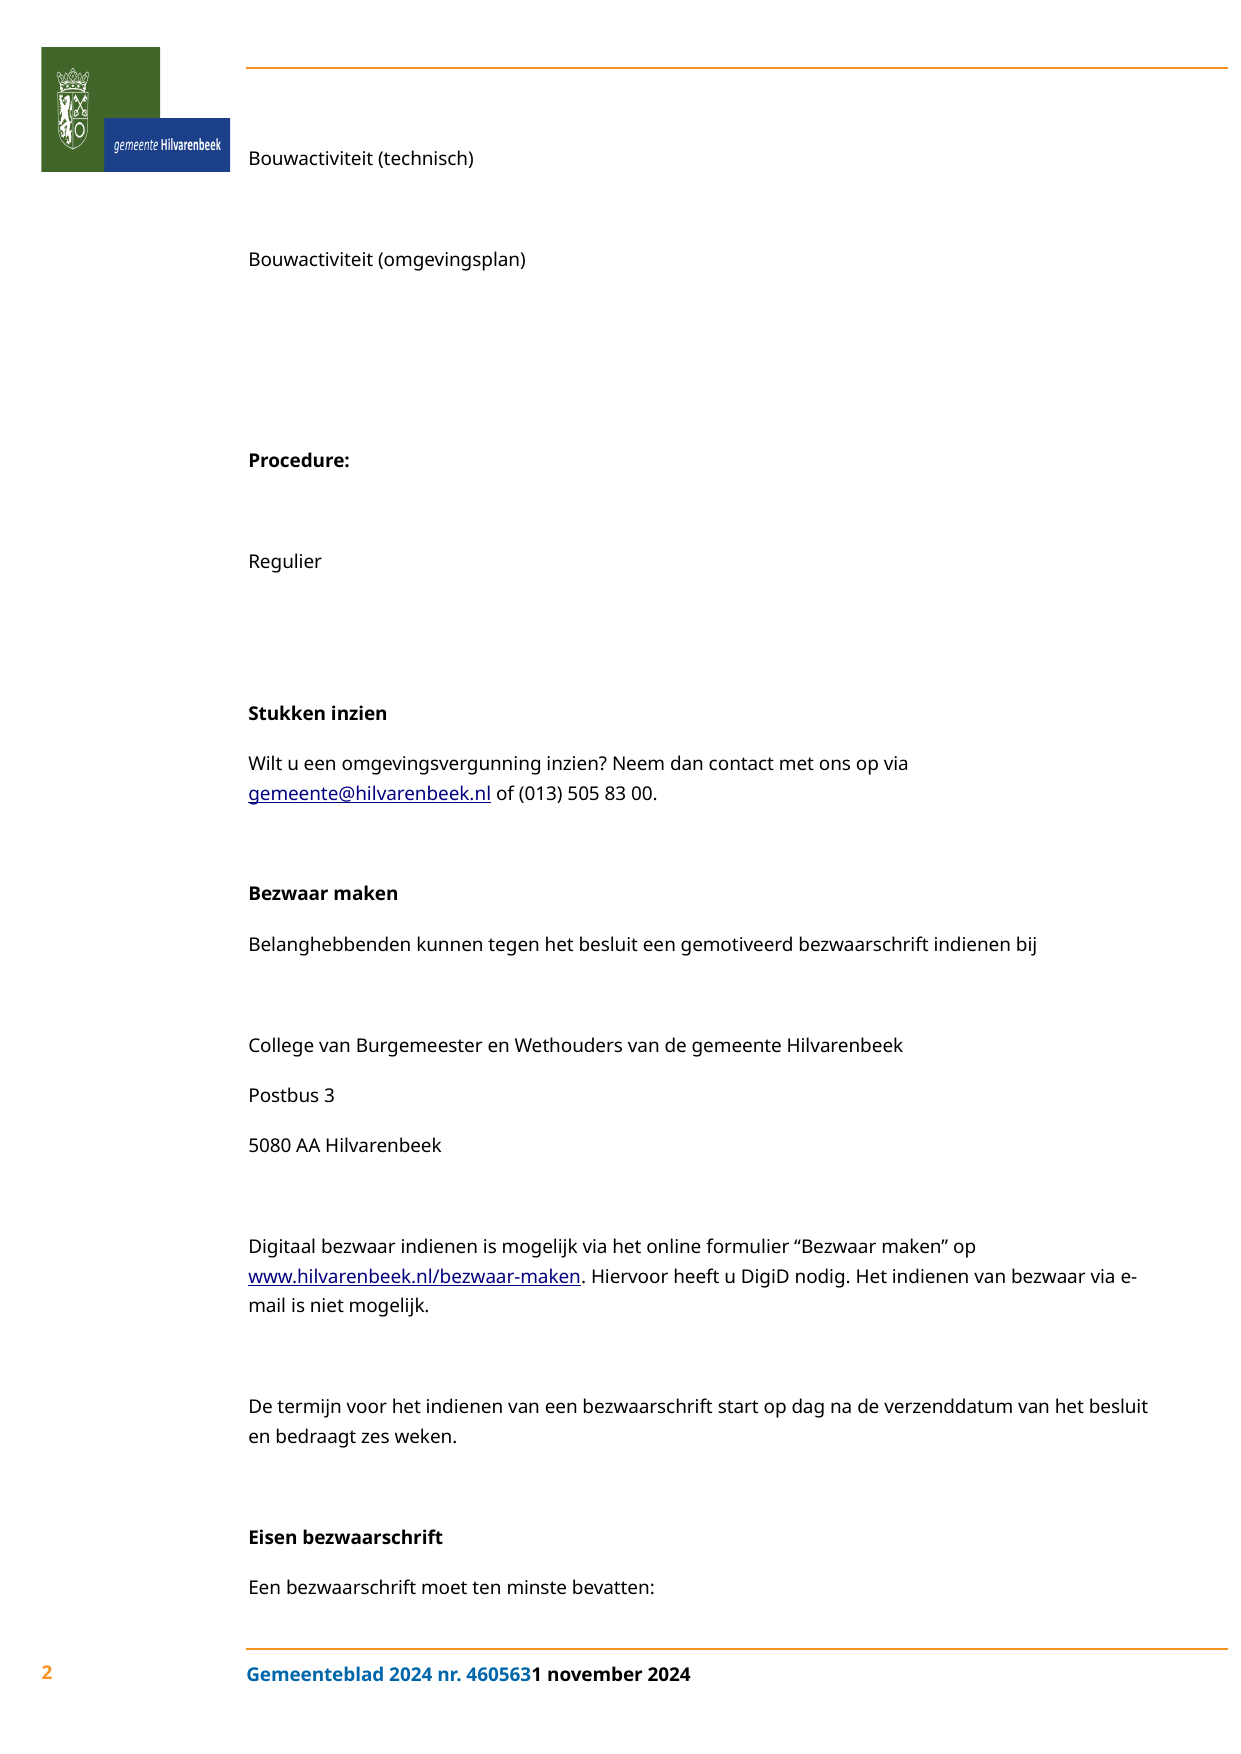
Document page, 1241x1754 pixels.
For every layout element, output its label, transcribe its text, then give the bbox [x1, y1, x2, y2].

text Postbus 3 [248, 1082, 1152, 1108]
text Digitaal bezwaar indienen is mogelijk via het online formulier “Bezwaar maken” op www.hilvarenbeek.nl/bezwaar-maken. Hiervoor heeft u DigiD nodig. Het indienen van bezwaar via e-mail is niet mogelijk. [248, 1233, 1152, 1318]
text Bouwactiviteit (technisch) [248, 145, 1152, 171]
text Wilt u een omgevingsvergunning inzien? Neem dan contact met ons op via gemeente@hilvarenbeek.nl of (013) 505 83 00. [248, 750, 1152, 806]
text Procedure: [248, 448, 1152, 473]
text Regulier [248, 548, 1152, 574]
text Stukken inzien [248, 700, 1152, 726]
text College van Burgemeester en Wethouders van de gemeente Hilvarenbeek [248, 1032, 1152, 1058]
text Een bezwaarschrift moet ten minste bevatten: [248, 1574, 1152, 1600]
text Bouwactiviteit (omgevingsplan) [248, 246, 1152, 272]
text Belanghebbenden kunnen tegen het besluit een gemotiveerd bezwaarschrift indienen bij [248, 931, 1152, 957]
text 5080 AA Hilvarenbeek [248, 1133, 1152, 1158]
text Eisen bezwaarschrift [248, 1524, 1152, 1550]
picture [41, 47, 231, 172]
text Bezwaar maken [248, 881, 1152, 906]
text De termijn voor het indienen van een bezwaarschrift start op dag na de verzenddatum van het besluit en bedraagt zes weken. [248, 1393, 1152, 1449]
